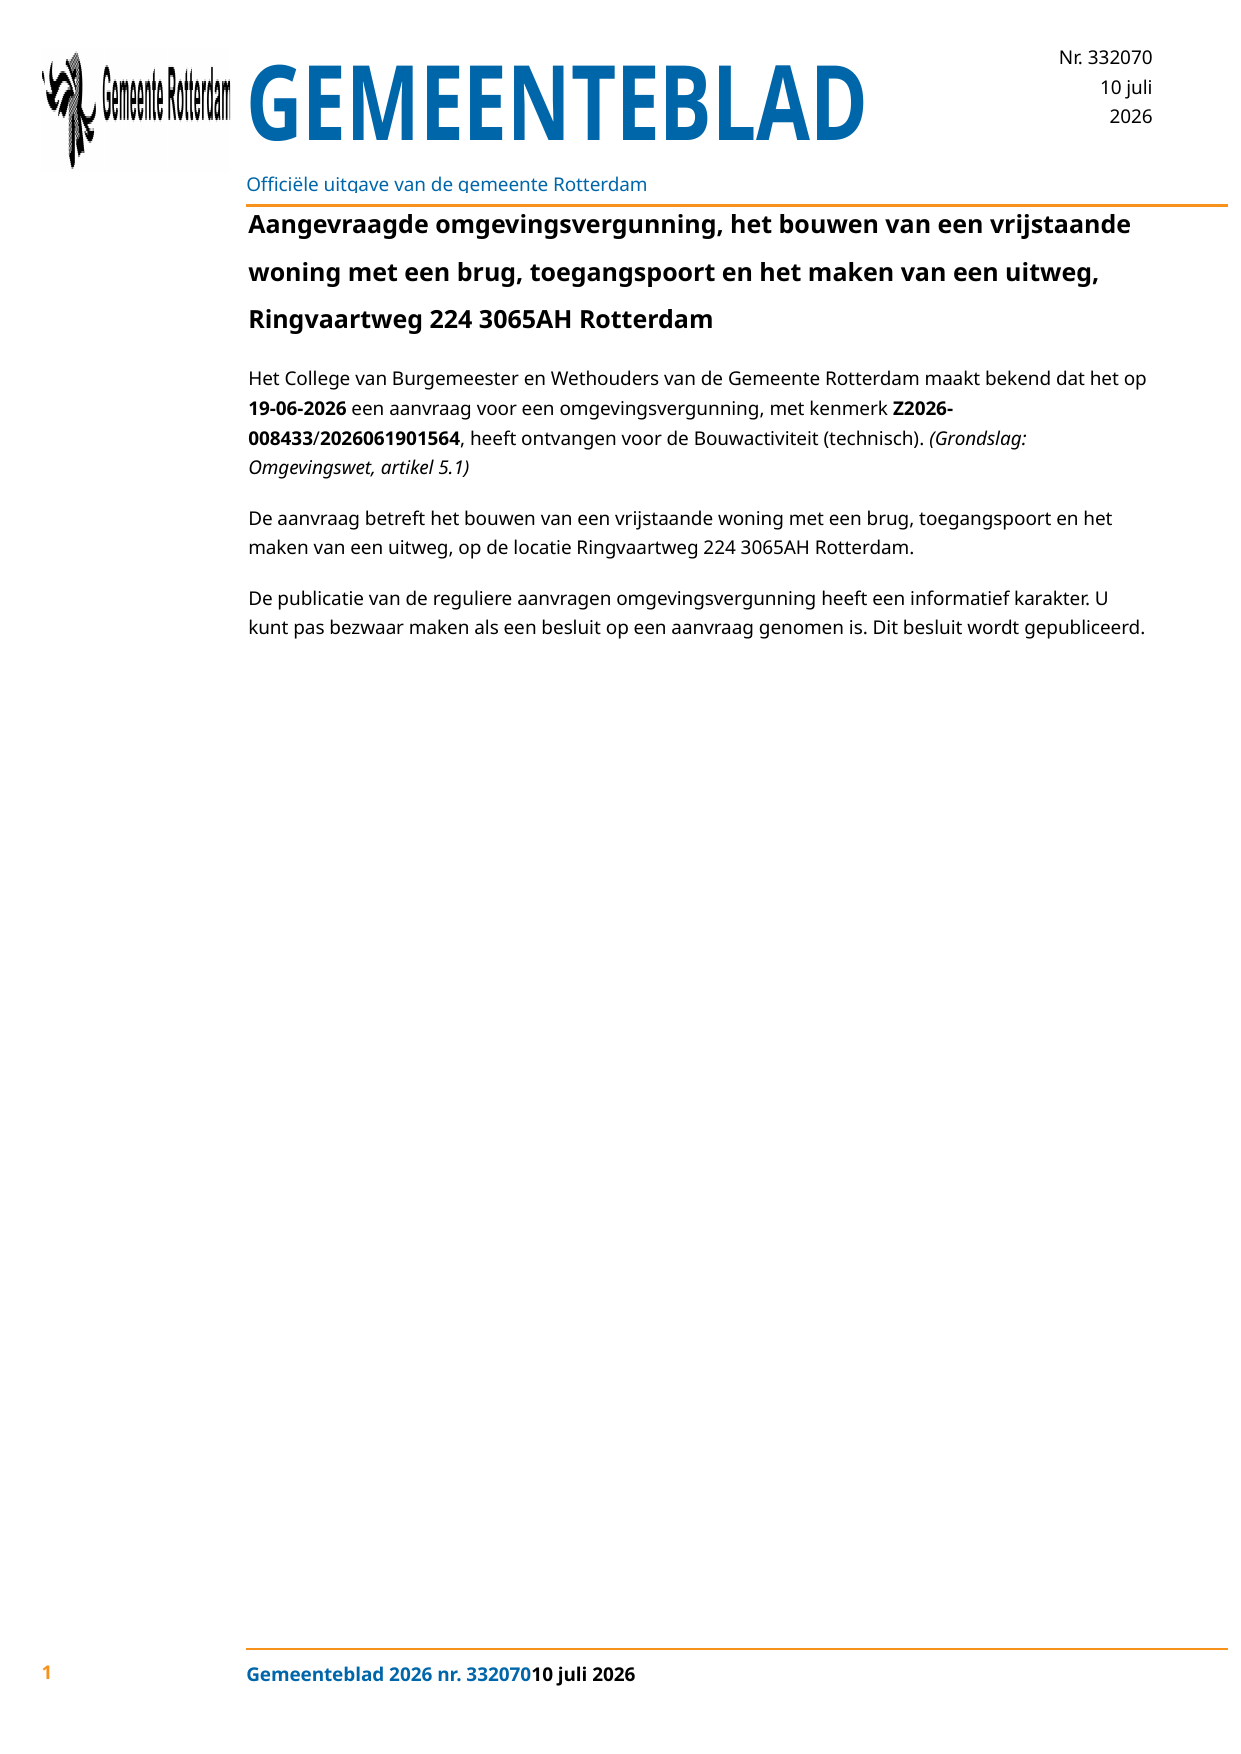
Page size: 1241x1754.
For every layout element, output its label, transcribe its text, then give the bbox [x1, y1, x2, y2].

picture [41, 47, 231, 172]
text De publicatie van de reguliere aanvragen omgevingsvergunning heeft een informatief karakter. U kunt pas bezwaar maken als een besluit op een aanvraag genomen is. Dit besluit wordt gepubliceerd. [248, 585, 1152, 640]
text Het College van Burgemeester en Wethouders van de Gemeente Rotterdam maakt bekend dat het op 19-06-2026 een aanvraag voor een omgevingsvergunning, met kenmerk Z2026-008433/2026061901564, heeft ontvangen voor de Bouwactiviteit (technisch). (Grondslag: Omgevingswet, artikel 5.1) [248, 366, 1152, 480]
text Aangevraagde omgevingsvergunning, het bouwen van een vrijstaande woning met een brug, toegangspoort en het maken van een uitweg, Ringvaartweg 224 3065AH Rotterdam [248, 207, 1152, 336]
text De aanvraag betreft het bouwen van een vrijstaande woning met een brug, toegangspoort en het maken van een uitweg, op de locatie Ringvaartweg 224 3065AH Rotterdam. [248, 505, 1152, 560]
